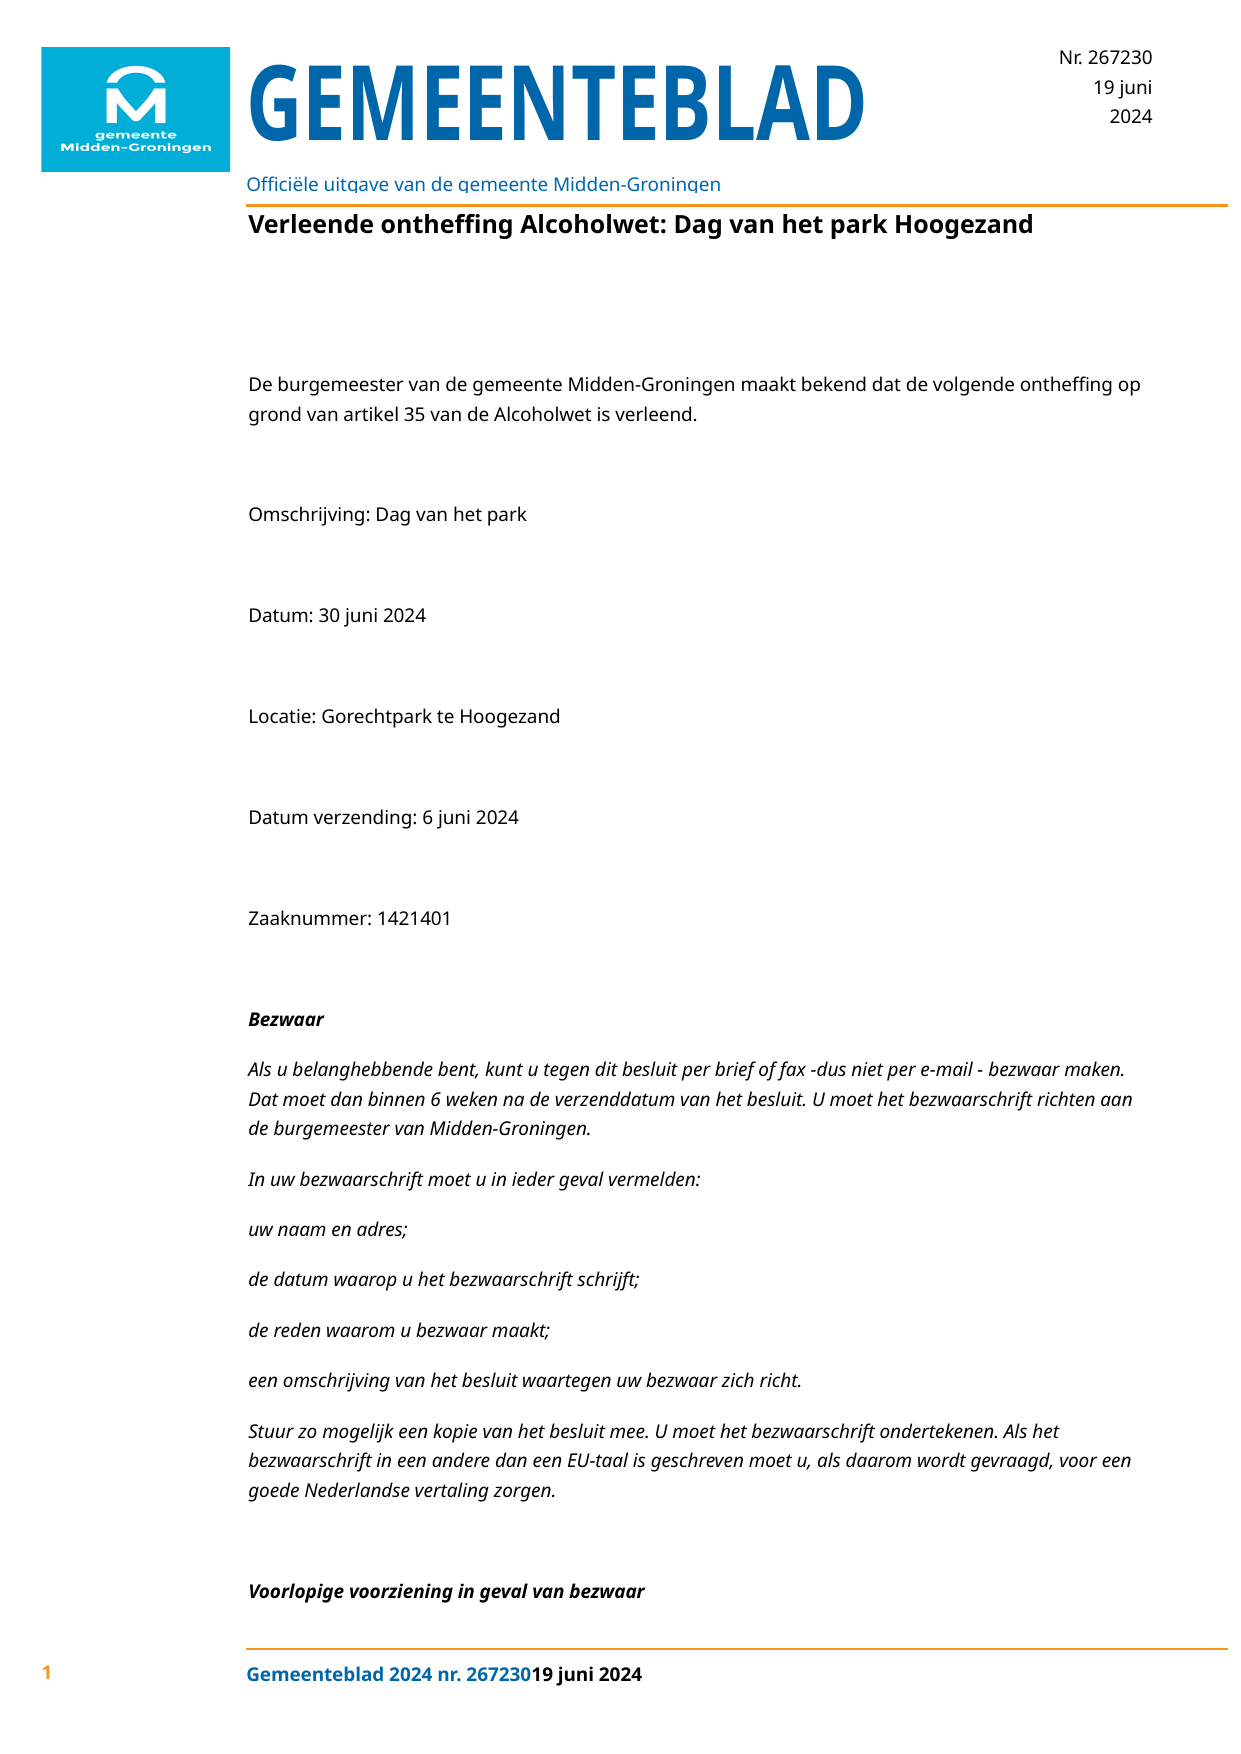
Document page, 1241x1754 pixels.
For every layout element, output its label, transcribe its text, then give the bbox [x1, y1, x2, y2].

text Verleende ontheffing Alcoholwet: Dag van het park Hoogezand [248, 207, 1152, 241]
text Bezwaar [248, 1006, 1152, 1031]
text Datum: 30 juni 2024 [248, 602, 1152, 628]
picture [108, 66, 164, 82]
text Datum verzending: 6 juni 2024 [248, 804, 1152, 830]
picture [107, 89, 165, 122]
text Locatie: Gorechtpark te Hoogezand [248, 703, 1152, 729]
text uw naam en adres; [248, 1216, 1152, 1242]
text Voorlopige voorziening in geval van bezwaar [248, 1578, 1152, 1603]
text Omschrijving: Dag van het park [248, 502, 1152, 527]
text de datum waarop u het bezwaarschrift schrijft; [248, 1267, 1152, 1292]
text Als u belanghebbende bent, kunt u tegen dit besluit per brief of fax -dus niet per e-mail - bezwaar maken. Dat moet dan binnen 6 weken na de verzenddatum van het besluit. U moet het bezwaarschrift richten aan de burgemeester van Midden-Groningen. [248, 1056, 1152, 1141]
text de reden waarom u bezwaar maakt; [248, 1317, 1152, 1343]
picture [184, 146, 190, 153]
text De burgemeester van de gemeente Midden-Groningen maakt bekend dat de volgende ontheffing op grond van artikel 35 van de Alcoholwet is verleend. [248, 371, 1152, 426]
text Zaaknummer: 1421401 [248, 905, 1152, 931]
text een omschrijving van het besluit waartegen uw bezwaar zich richt. [248, 1367, 1152, 1393]
text Stuur zo mogelijk een kopie van het besluit mee. U moet het bezwaarschrift ondertekenen. Als het bezwaarschrift in een andere dan een EU-taal is geschreven moet u, als daarom wordt gevraagd, voor een goede Nederlandse vertaling zorgen. [248, 1418, 1152, 1503]
text In uw bezwaarschrift moet u in ieder geval vermelden: [248, 1166, 1152, 1191]
